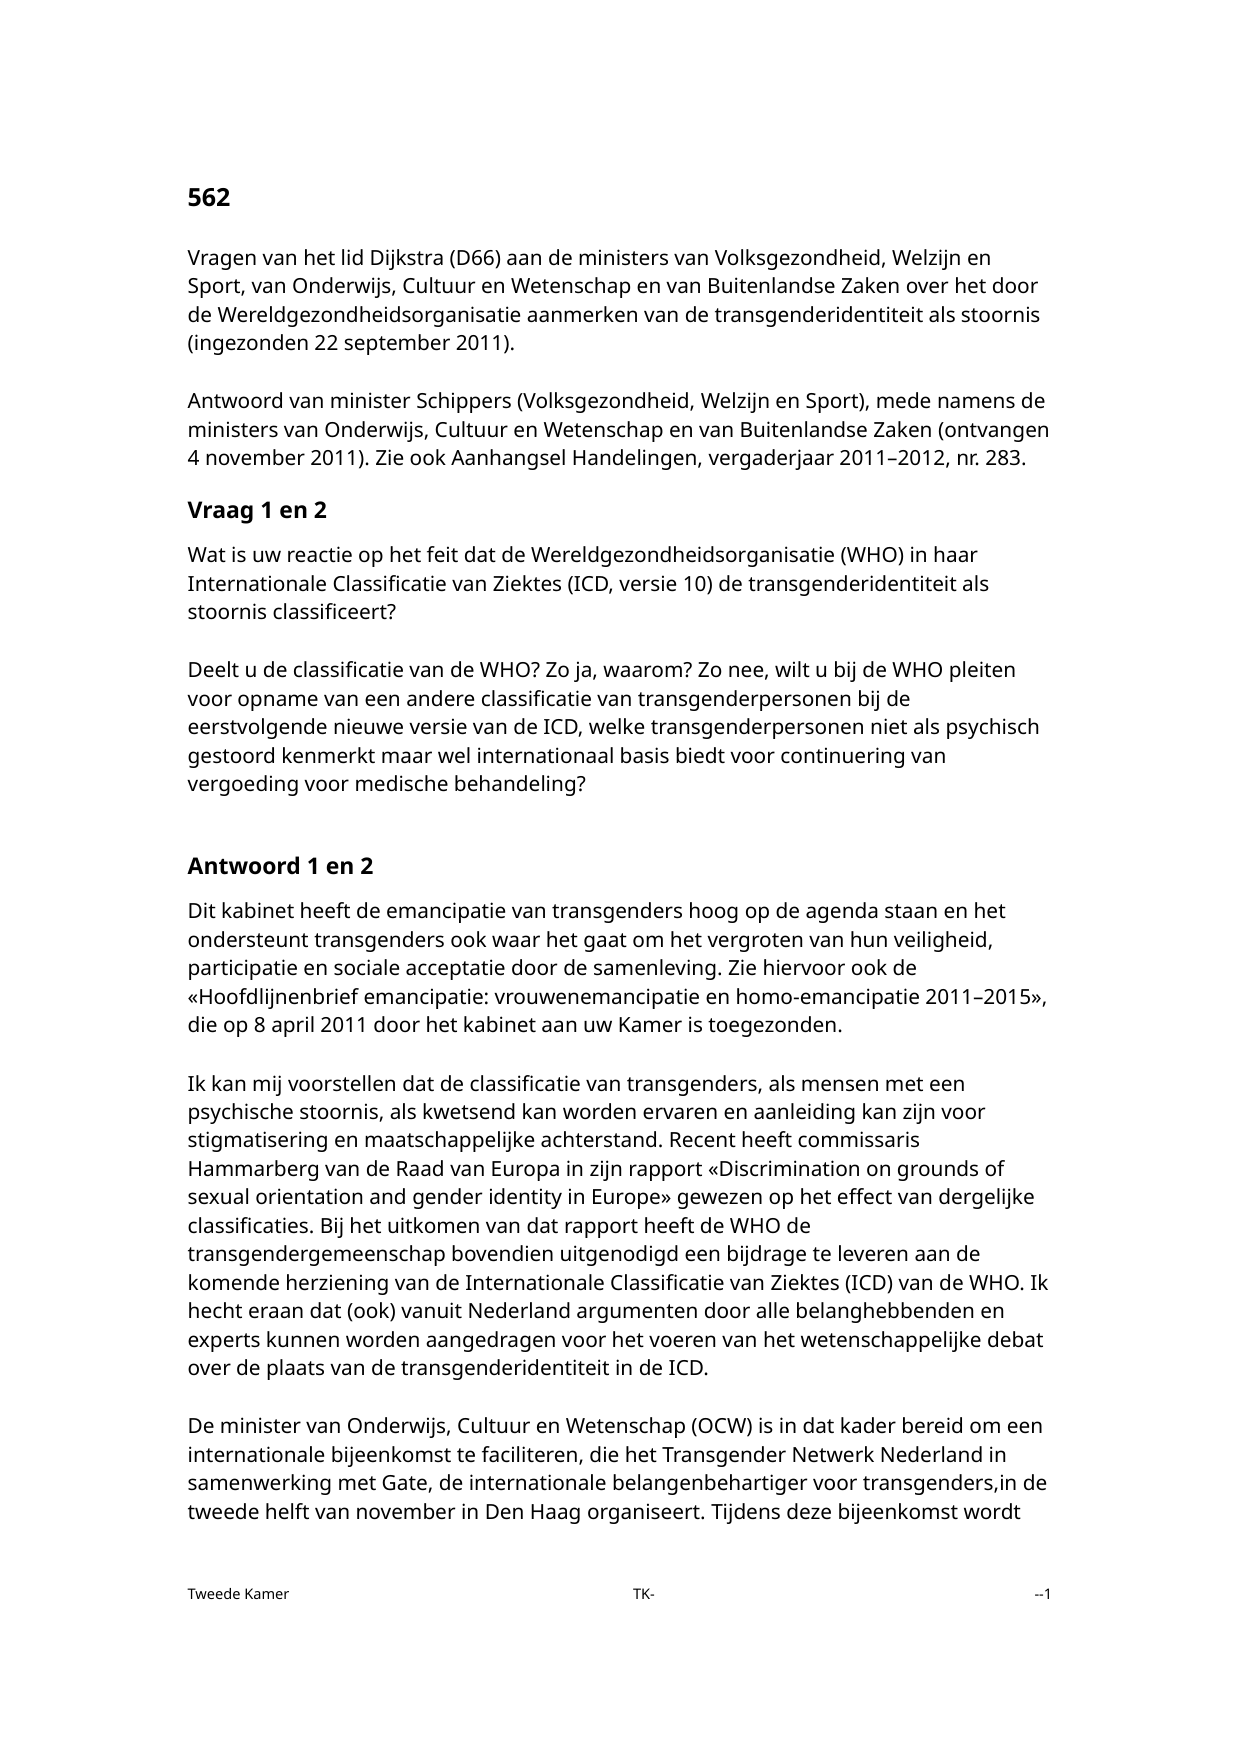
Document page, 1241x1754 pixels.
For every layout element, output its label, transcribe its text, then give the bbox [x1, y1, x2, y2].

text Dit kabinet heeft de emancipatie van transgenders hoog op de agenda staan en het ondersteunt transgenders ook waar het gaat om het vergroten van hun veiligheid, participatie en sociale acceptatie door de samenleving. Zie hiervoor ook de «Hoofdlijnenbrief emancipatie: vrouwenemancipatie en homo-emancipatie 2011–2015», die op 8 april 2011 door het kabinet aan uw Kamer is toegezonden. [187, 897, 1053, 1039]
subtitle Vraag 1 en 2 [187, 494, 1053, 525]
text 562 [187, 179, 1053, 213]
text De minister van Onderwijs, Cultuur en Wetenschap (OCW) is in dat kader bereid om een internationale bijeenkomst te faciliteren, die het Transgender Netwerk Nederland in samenwerking met Gate, de internationale belangenbehartiger voor transgenders,in de tweede helft van november in Den Haag organiseert. Tijdens deze bijeenkomst wordt [187, 1412, 1053, 1525]
text Wat is uw reactie op het feit dat de Wereldgezondheidsorganisatie (WHO) in haar Internationale Classificatie van Ziektes (ICD, versie 10) de transgenderidentiteit als stoornis classificeert? [187, 540, 1053, 626]
subtitle Antwoord 1 en 2 [187, 850, 1053, 882]
text Antwoord van minister Schippers (Volksgezondheid, Welzijn en Sport), mede namens de ministers van Onderwijs, Cultuur en Wetenschap en van Buitenlandse Zaken (ontvangen 4 november 2011). Zie ook Aanhangsel Handelingen, vergaderjaar 2011–2012, nr. 283. [187, 386, 1053, 472]
text Ik kan mij voorstellen dat de classificatie van transgenders, als mensen met een psychische stoornis, als kwetsend kan worden ervaren en aanleiding kan zijn voor stigmatisering en maatschappelijke achterstand. Recent heeft commissaris Hammarberg van de Raad van Europa in zijn rapport «Discrimination on grounds of sexual orientation and gender identity in Europe» gewezen op het effect van dergelijke classificaties. Bij het uitkomen van dat rapport heeft de WHO de transgendergemeenschap bovendien uitgenodigd een bijdrage te leveren aan de komende herziening van de Internationale Classificatie van Ziektes (ICD) van de WHO. Ik hecht eraan dat (ook) vanuit Nederland argumenten door alle belanghebbenden en experts kunnen worden aangedragen voor het voeren van het wetenschappelijke debat over de plaats van de transgenderidentiteit in de ICD. [187, 1069, 1053, 1382]
text Vragen van het lid Dijkstra (D66) aan de ministers van Volksgezondheid, Welzijn en Sport, van Onderwijs, Cultuur en Wetenschap en van Buitenlandse Zaken over het door de Wereldgezondheidsorganisatie aanmerken van de transgenderidentiteit als stoornis (ingezonden 22 september 2011). [187, 243, 1053, 357]
text Deelt u de classificatie van de WHO? Zo ja, waarom? Zo nee, wilt u bij de WHO pleiten voor opname van een andere classificatie van transgenderpersonen bij de eerstvolgende nieuwe versie van de ICD, welke transgenderpersonen niet als psychisch gestoord kenmerkt maar wel internationaal basis biedt voor continuering van vergoeding voor medische behandeling? [187, 656, 1053, 798]
